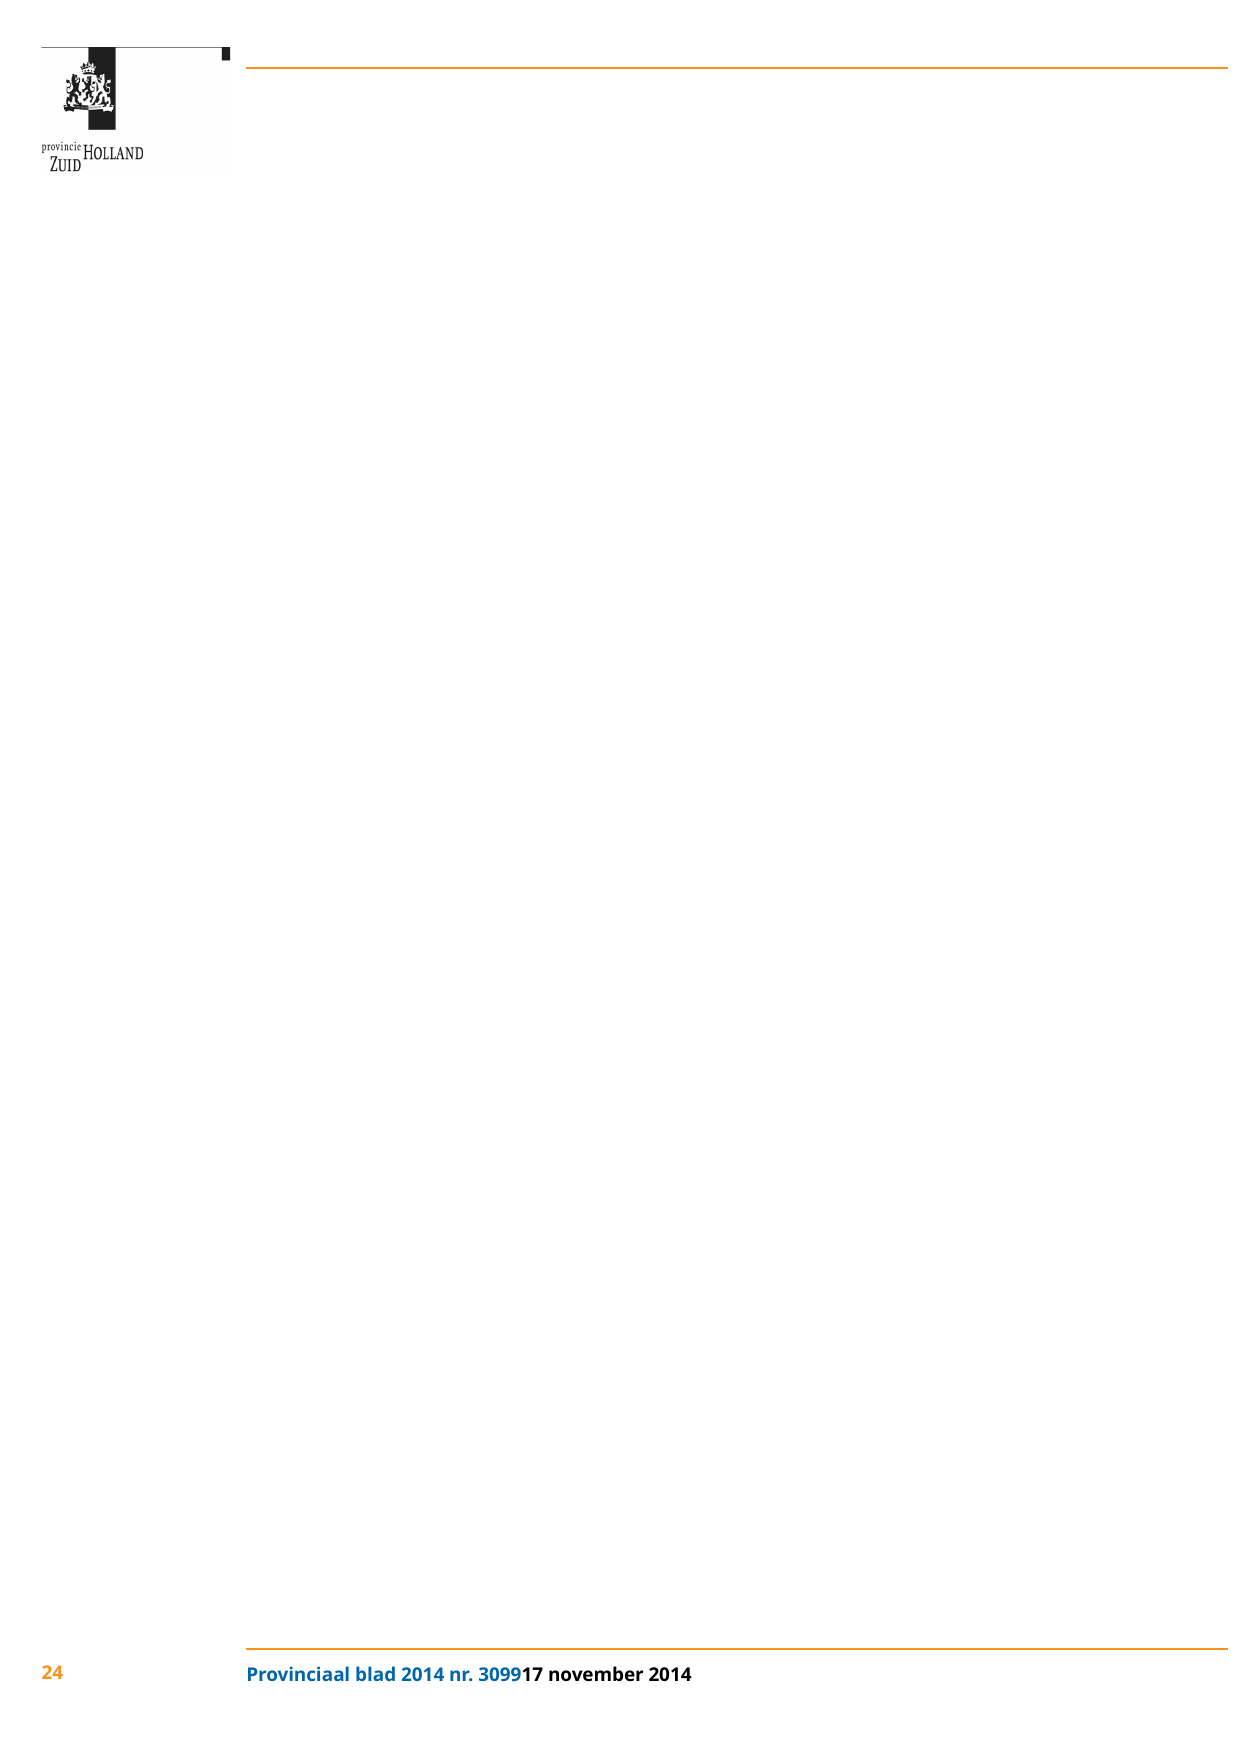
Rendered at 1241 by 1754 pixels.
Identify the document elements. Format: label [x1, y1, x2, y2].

picture [41, 47, 231, 172]
